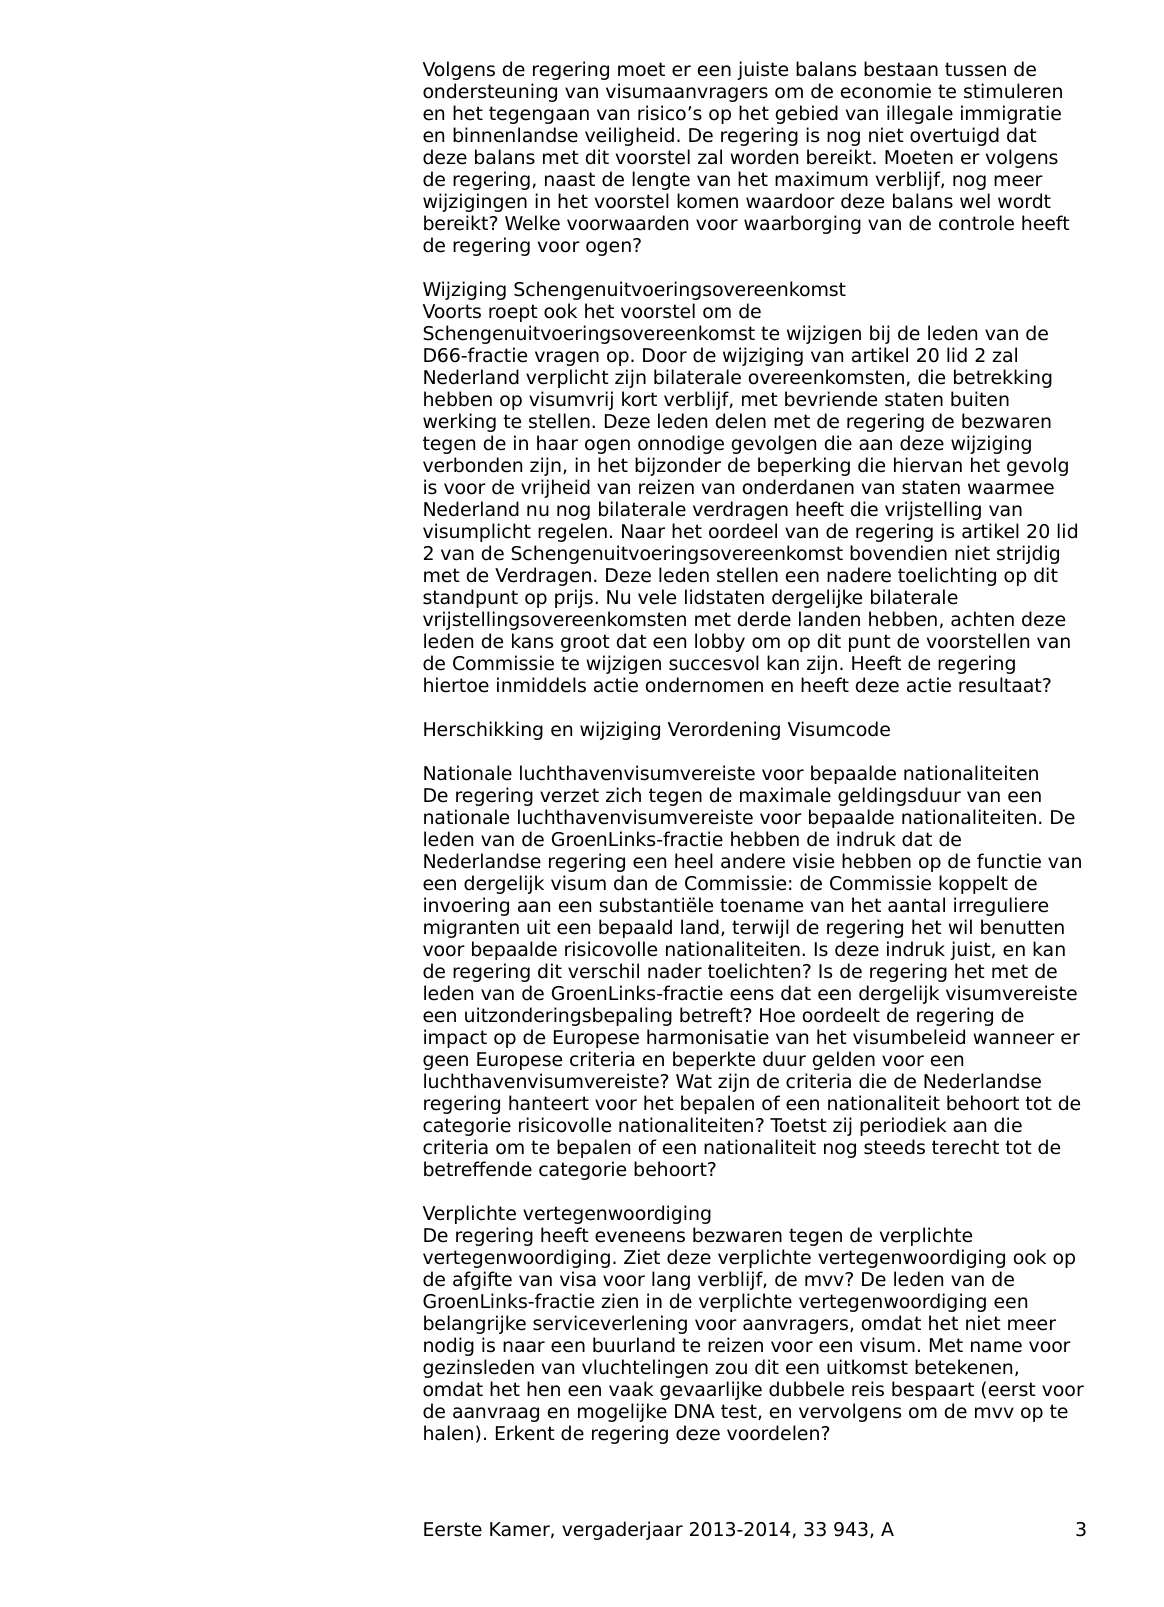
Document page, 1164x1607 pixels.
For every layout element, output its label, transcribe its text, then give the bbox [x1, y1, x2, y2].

text Verplichte vertegenwoordiging [422, 1203, 1087, 1225]
text Voorts roept ook het voorstel om de Schengenuitvoeringsovereenkomst te wijzigen bij de leden van de D66-fractie vragen op. Door de wijziging van artikel 20 lid 2 zal Nederland verplicht zijn bilaterale overeenkomsten, die betrekking hebben op visumvrij kort verblijf, met bevriende staten buiten werking te stellen. Deze leden delen met de regering de bezwaren tegen de in haar ogen onnodige gevolgen die aan deze wijziging verbonden zijn, in het bijzonder de beperking die hiervan het gevolg is voor de vrijheid van reizen van onderdanen van staten waarmee Nederland nu nog bilaterale verdragen heeft die vrijstelling van visumplicht regelen. Naar het oordeel van de regering is artikel 20 lid 2 van de Schengenuitvoeringsovereenkomst bovendien niet strijdig met de Verdragen. Deze leden stellen een nadere toelichting op dit standpunt op prijs. Nu vele lidstaten dergelijke bilaterale vrijstellingsovereenkomsten met derde landen hebben, achten deze leden de kans groot dat een lobby om op dit punt de voorstellen van de Commissie te wijzigen succesvol kan zijn. Heeft de regering hiertoe inmiddels actie ondernomen en heeft deze actie resultaat? [422, 301, 1087, 697]
text Volgens de regering moet er een juiste balans bestaan tussen de ondersteuning van visumaanvragers om de economie te stimuleren en het tegengaan van risico’s op het gebied van illegale immigratie en binnenlandse veiligheid. De regering is nog niet overtuigd dat deze balans met dit voorstel zal worden bereikt. Moeten er volgens de regering, naast de lengte van het maximum verblijf, nog meer wijzigingen in het voorstel komen waardoor deze balans wel wordt bereikt? Welke voorwaarden voor waarborging van de controle heeft de regering voor ogen? [422, 59, 1087, 257]
text De regering heeft eveneens bezwaren tegen de verplichte vertegenwoordiging. Ziet deze verplichte vertegenwoordiging ook op de afgifte van visa voor lang verblijf, de mvv? De leden van de GroenLinks-fractie zien in de verplichte vertegenwoordiging een belangrijke serviceverlening voor aanvragers, omdat het niet meer nodig is naar een buurland te reizen voor een visum. Met name voor gezinsleden van vluchtelingen zou dit een uitkomst betekenen, omdat het hen een vaak gevaarlijke dubbele reis bespaart (eerst voor de aanvraag en mogelijke DNA test, en vervolgens om de mvv op te halen). Erkent de regering deze voordelen? [422, 1225, 1087, 1444]
text Herschikking en wijziging Verordening Visumcode [422, 719, 1087, 741]
text Nationale luchthavenvisumvereiste voor bepaalde nationaliteiten [422, 763, 1087, 785]
text De regering verzet zich tegen de maximale geldingsduur van een nationale luchthavenvisumvereiste voor bepaalde nationaliteiten. De leden van de GroenLinks-fractie hebben de indruk dat de Nederlandse regering een heel andere visie hebben op de functie van een dergelijk visum dan de Commissie: de Commissie koppelt de invoering aan een substantiële toename van het aantal irreguliere migranten uit een bepaald land, terwijl de regering het wil benutten voor bepaalde risicovolle nationaliteiten. Is deze indruk juist, en kan de regering dit verschil nader toelichten? Is de regering het met de leden van de GroenLinks-fractie eens dat een dergelijk visumvereiste een uitzonderingsbepaling betreft? Hoe oordeelt de regering de impact op de Europese harmonisatie van het visumbeleid wanneer er geen Europese criteria en beperkte duur gelden voor een luchthavenvisumvereiste? Wat zijn de criteria die de Nederlandse regering hanteert voor het bepalen of een nationaliteit behoort tot de categorie risicovolle nationaliteiten? Toetst zij periodiek aan die criteria om te bepalen of een nationaliteit nog steeds terecht tot de betreffende categorie behoort? [422, 785, 1087, 1181]
text Wijziging Schengenuitvoeringsovereenkomst [422, 279, 1087, 301]
